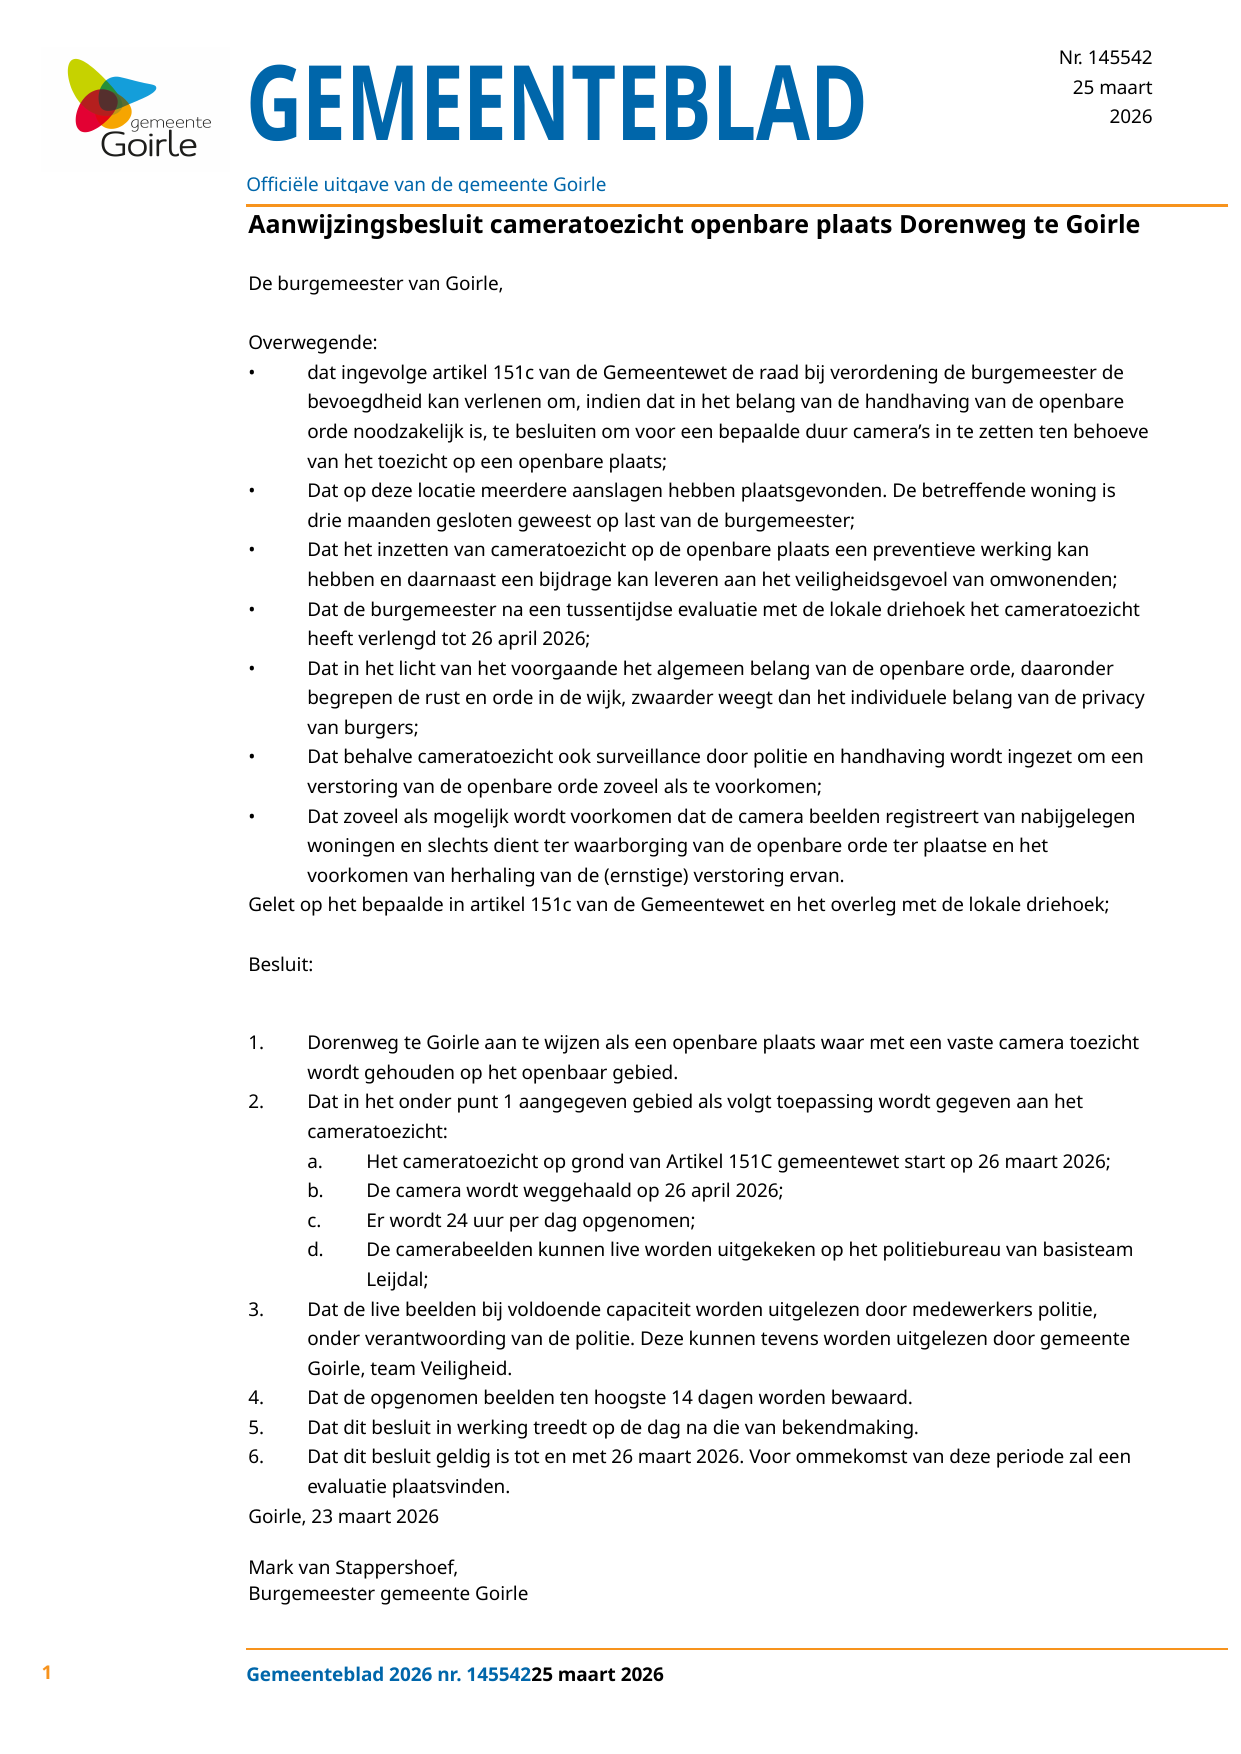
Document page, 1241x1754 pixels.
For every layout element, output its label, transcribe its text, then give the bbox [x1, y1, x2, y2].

list dat ingevolge artikel 151c van de Gemeentewet de raad bij verordening de burgemeester de bevoegdheid kan verlenen om, indien dat in het belang van de handhaving van de openbare orde noodzakelijk is, te besluiten om voor een bepaalde duur camera’s in te zetten ten behoeve van het toezicht op een openbare plaats; [248, 359, 1152, 473]
list Dat in het onder punt 1 aangegeven gebied als volgt toepassing wordt gegeven aan het cameratoezicht: [248, 1089, 1152, 1144]
text De burgemeester van Goirle, [248, 270, 1152, 296]
list Dat dit besluit geldig is tot en met 26 maart 2026. Voor ommekomst van deze periode zal een evaluatie plaatsvinden. [248, 1444, 1152, 1499]
text Besluit: [248, 951, 1152, 976]
list Dat in het licht van het voorgaande het algemeen belang van de openbare orde, daaronder begrepen de rust en orde in de wijk, zwaarder weegt dan het individuele belang van de privacy van burgers; [248, 655, 1152, 740]
list De camera wordt weggehaald op 26 april 2026; [307, 1177, 1152, 1203]
list Er wordt 24 uur per dag opgenomen; [307, 1207, 1152, 1233]
list Dat de opgenomen beelden ten hoogste 14 dagen worden bewaard. [248, 1384, 1152, 1410]
picture [41, 47, 231, 172]
list Dorenweg te Goirle aan te wijzen als een openbare plaats waar met een vaste camera toezicht wordt gehouden op het openbaar gebied. [248, 1029, 1152, 1085]
text Burgemeester gemeente Goirle [248, 1580, 1152, 1606]
list Dat zoveel als mogelijk wordt voorkomen dat de camera beelden registreert van nabijgelegen woningen en slechts dient ter waarborging van de openbare orde ter plaatse en het voorkomen van herhaling van de (ernstige) verstoring ervan. [248, 803, 1152, 888]
list Dat de live beelden bij voldoende capaciteit worden uitgelezen door medewerkers politie, onder verantwoording van de politie. Deze kunnen tevens worden uitgelezen door gemeente Goirle, team Veiligheid. [248, 1296, 1152, 1381]
list Dat op deze locatie meerdere aanslagen hebben plaatsgevonden. De betreffende woning is drie maanden gesloten geweest op last van de burgemeester; [248, 477, 1152, 533]
list Dat de burgemeester na een tussentijdse evaluatie met de lokale driehoek het cameratoezicht heeft verlengd tot 26 april 2026; [248, 596, 1152, 651]
list Dat dit besluit in werking treedt op de dag na die van bekendmaking. [248, 1414, 1152, 1440]
text Goirle, 23 maart 2026 [248, 1503, 1152, 1529]
text Aanwijzingsbesluit cameratoezicht openbare plaats Dorenweg te Goirle [248, 207, 1152, 241]
list Dat het inzetten van cameratoezicht op de openbare plaats een preventieve werking kan hebben en daarnaast een bijdrage kan leveren aan het veiligheidsgevoel van omwonenden; [248, 537, 1152, 592]
text Mark van Stappershoef, [248, 1554, 1152, 1580]
list Dat behalve cameratoezicht ook surveillance door politie en handhaving wordt ingezet om een verstoring van de openbare orde zoveel als te voorkomen; [248, 744, 1152, 799]
list Het cameratoezicht op grond van Artikel 151C gemeentewet start op 26 maart 2026; [307, 1148, 1152, 1174]
text Gelet op het bepaalde in artikel 151c van de Gemeentewet en het overleg met de lokale driehoek; [248, 892, 1152, 917]
text Overwegende: [248, 329, 1152, 355]
list De camerabeelden kunnen live worden uitgekeken op het politiebureau van basisteam Leijdal; [307, 1237, 1152, 1292]
